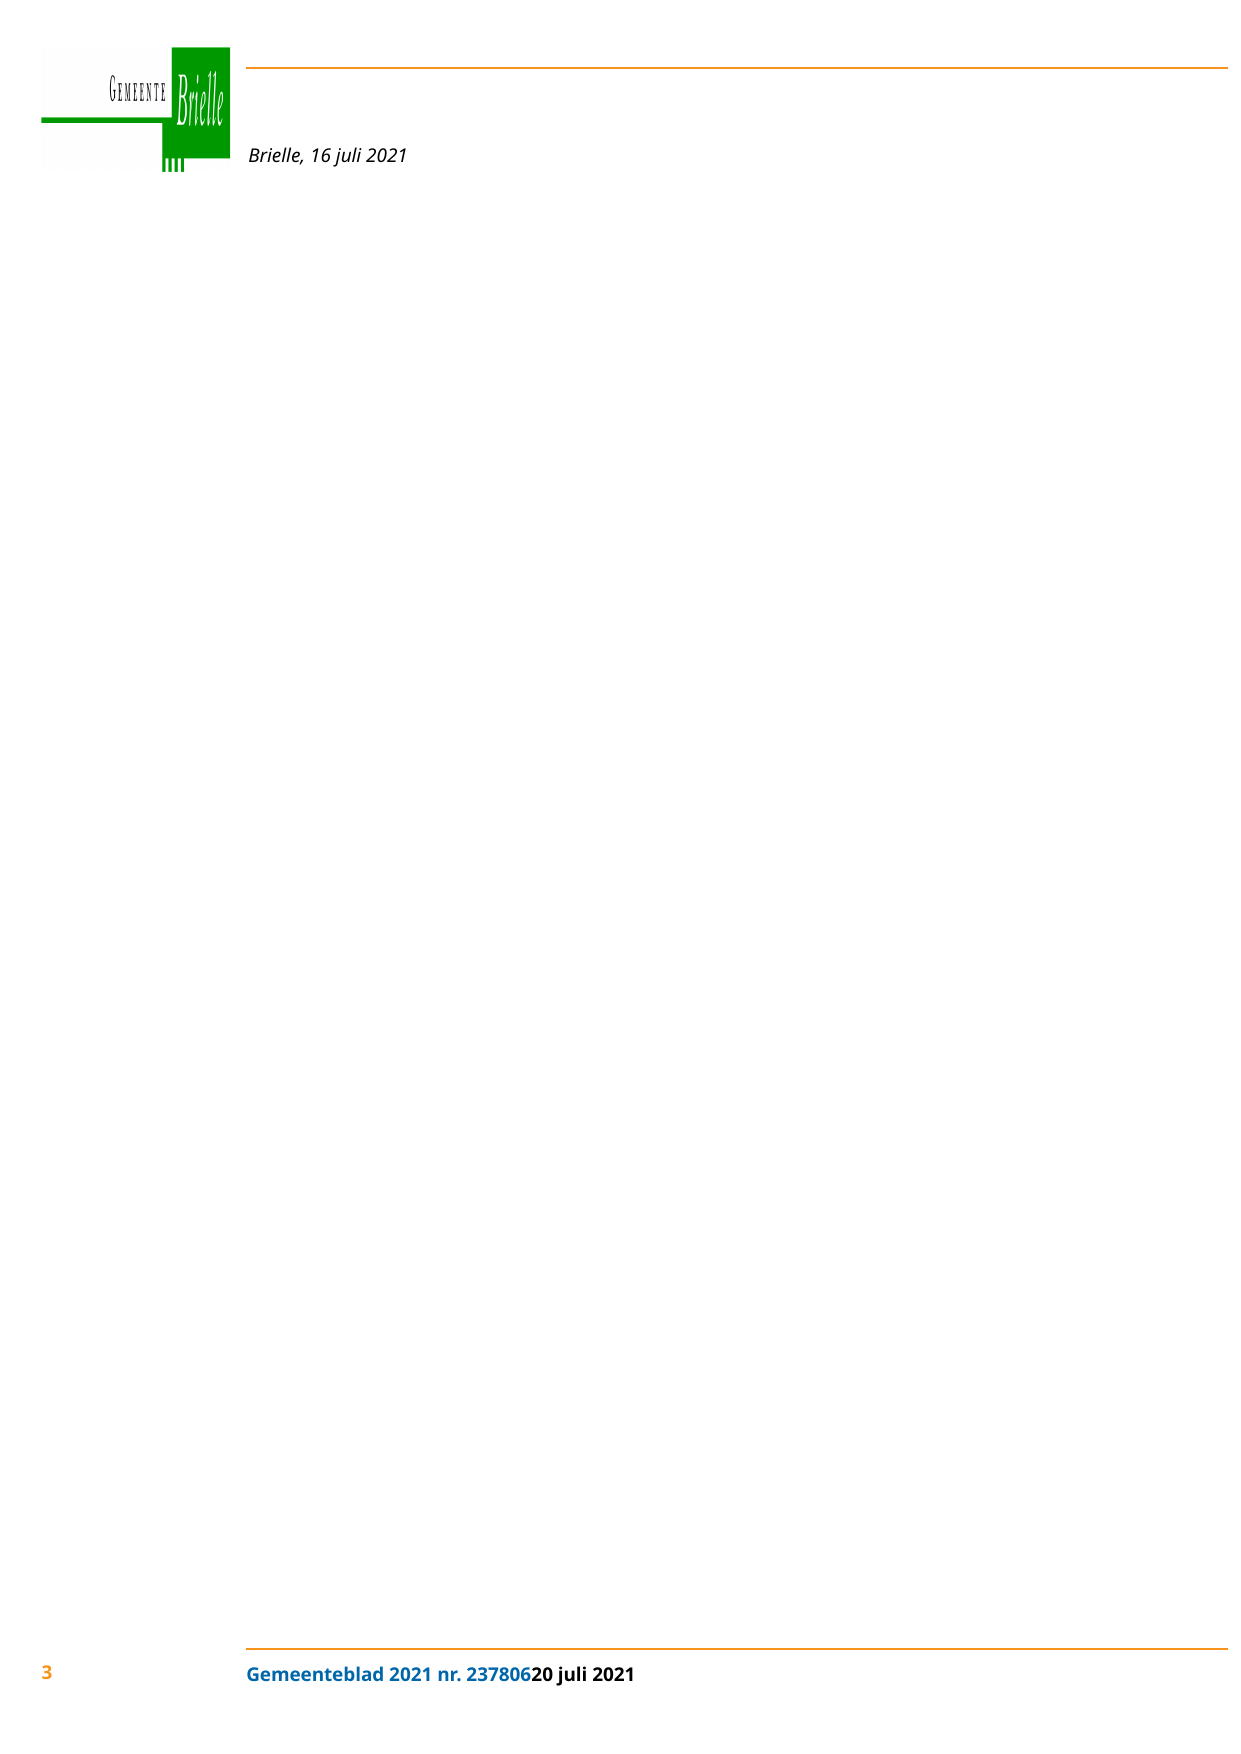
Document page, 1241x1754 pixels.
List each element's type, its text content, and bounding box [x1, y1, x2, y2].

text Brielle, 16 juli 2021 [248, 143, 1152, 168]
picture [41, 47, 231, 172]
